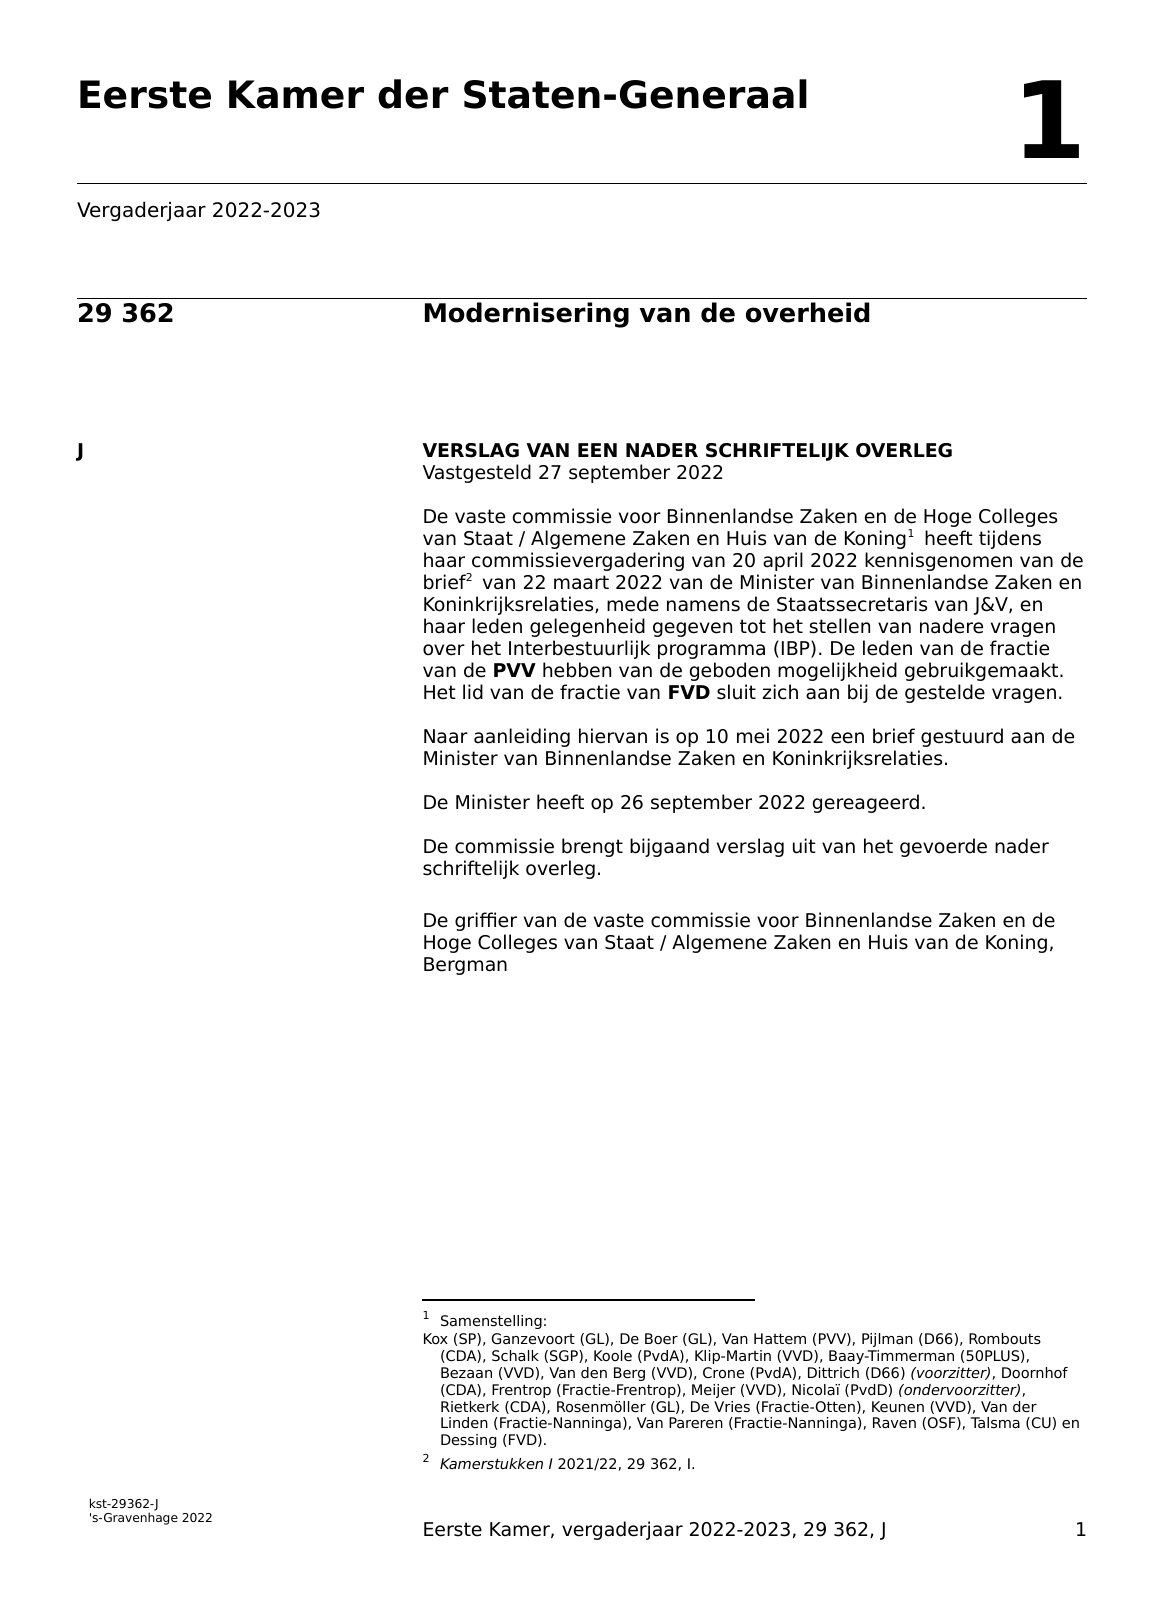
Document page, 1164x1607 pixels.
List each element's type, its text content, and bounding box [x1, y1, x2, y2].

subtitle 29 362 Modernisering van de overheid [77, 299, 1087, 329]
text 's-Gravenhage 2022 [88, 1511, 323, 1525]
text Vastgesteld 27 september 2022 [422, 462, 1087, 484]
text Naar aanleiding hiervan is op 10 mei 2022 een brief gestuurd aan de Minister van Binnenlandse Zaken en Koninkrijksrelaties. [422, 726, 1087, 770]
text De commissie brengt bijgaand verslag uit van het gevoerde nader schriftelijk overleg. [422, 836, 1087, 880]
text Samenstelling: [422, 1309, 1087, 1331]
table_header Eerste Kamer der Staten-Generaal [77, 59, 886, 183]
text Kamerstukken I 2021/22, 29 362, I. [422, 1452, 1087, 1474]
subtitle J VERSLAG VAN EEN NADER SCHRIFTELIJK OVERLEG [77, 440, 1087, 462]
table_cell Vergaderjaar 2022-2023 [77, 184, 1087, 298]
text kst-29362-J [88, 1497, 323, 1511]
text Kox (SP), Ganzevoort (GL), De Boer (GL), Van Hattem (PVV), Pijlman (D66), Rombouts (CDA), Schalk (SGP), Koole (PvdA), Klip-Martin (VVD), Baay-Timmerman (50PLUS), Bezaan (VVD), Van den Berg (VVD), Crone (PvdA), Dittrich (D66) (voorzitter), Doornhof (CDA), Frentrop (Fractie-Frentrop), Meijer (VVD), Nicolaï (PvdD) (ondervoorzitter), Rietkerk (CDA), Rosenmöller (GL), De Vries (Fractie-Otten), Keunen (VVD), Van der Linden (Fractie-Nanninga), Van Pareren (Fractie-Nanninga), Raven (OSF), Talsma (CU) en Dessing (FVD). [422, 1331, 1087, 1449]
text De griffier van de vaste commissie voor Binnenlandse Zaken en de Hoge Colleges van Staat / Algemene Zaken en Huis van de Koning, Bergman [422, 910, 1087, 976]
text De vaste commissie voor Binnenlandse Zaken en de Hoge Colleges van Staat / Algemene Zaken en Huis van de Koning heeft tijdens haar commissievergadering van 20 april 2022 kennisgenomen van de brief van 22 maart 2022 van de Minister van Binnenlandse Zaken en Koninkrijksrelaties, mede namens de Staatssecretaris van J&V, en haar leden gelegenheid gegeven tot het stellen van nadere vragen over het Interbestuurlijk programma (IBP). De leden van de fractie van de PVV hebben van de geboden mogelijkheid gebruikgemaakt. Het lid van de fractie van FVD sluit zich aan bij de gestelde vragen. [422, 506, 1087, 704]
text De Minister heeft op 26 september 2022 gereageerd. [422, 792, 1087, 814]
table_header 1 [886, 59, 1087, 183]
